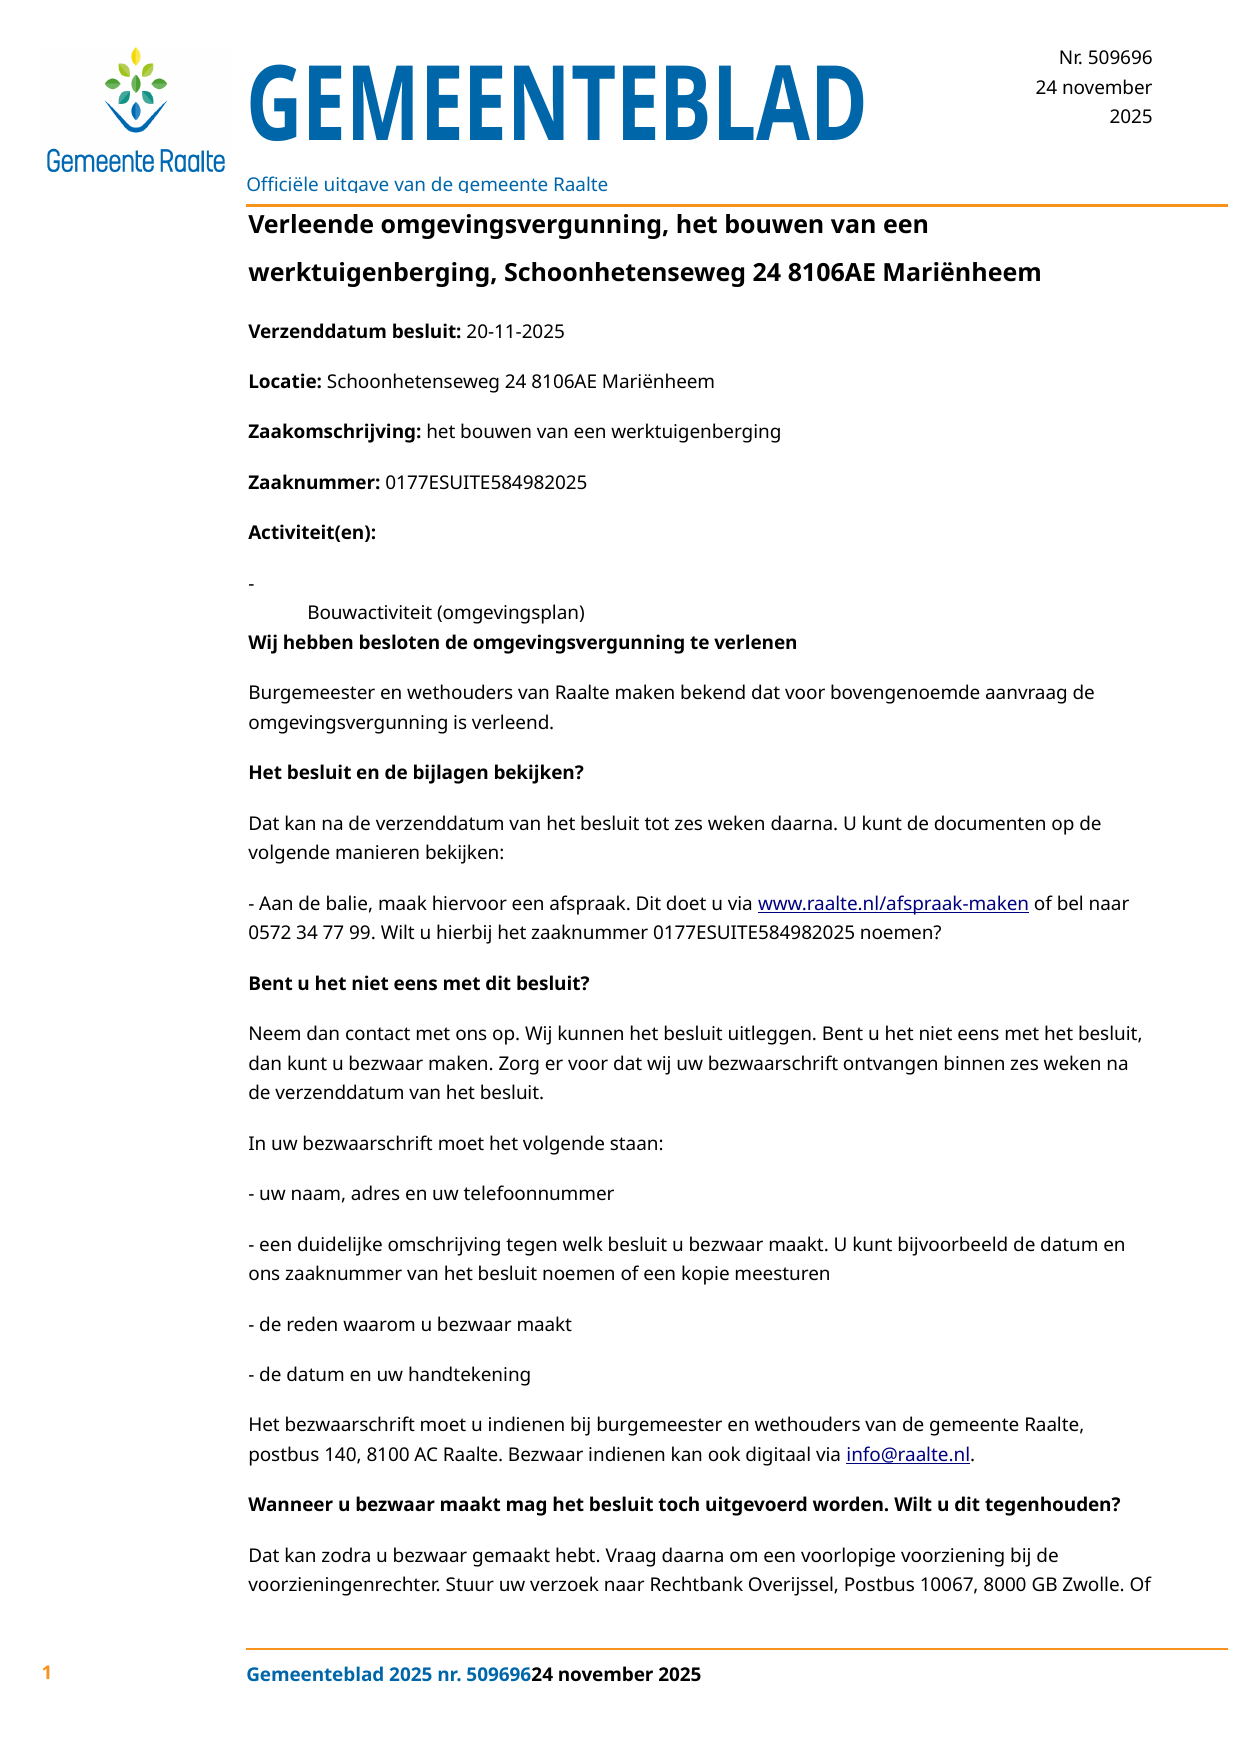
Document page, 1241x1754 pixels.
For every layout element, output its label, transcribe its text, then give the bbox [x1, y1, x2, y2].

text - een duidelijke omschrijving tegen welk besluit u bezwaar maakt. U kunt bijvoorbeeld de datum en ons zaaknummer van het besluit noemen of een kopie meesturen [248, 1231, 1152, 1286]
text Zaaknummer: 0177ESUITE584982025 [248, 469, 1152, 495]
text Bent u het niet eens met dit besluit? [248, 970, 1152, 996]
text Wanneer u bezwaar maakt mag het besluit toch uitgevoerd worden. Wilt u dit tegenhouden? [248, 1492, 1152, 1517]
text Wij hebben besloten de omgevingsvergunning te verlenen [248, 629, 1152, 655]
text Het bezwaarschrift moet u indienen bij burgemeester en wethouders van de gemeente Raalte, postbus 140, 8100 AC Raalte. Bezwaar indienen kan ook digitaal via info@raalte.nl. [248, 1412, 1152, 1467]
text Burgemeester en wethouders van Raalte maken bekend dat voor bovengenoemde aanvraag de omgevingsvergunning is verleend. [248, 679, 1152, 735]
text Zaakomschrijving: het bouwen van een werktuigenberging [248, 419, 1152, 444]
text Activiteit(en): [248, 519, 1152, 545]
text - Aan de balie, maak hiervoor een afspraak. Dit doet u via www.raalte.nl/afspraak-maken of bel naar 0572 34 77 99. Wilt u hierbij het zaaknummer 0177ESUITE584982025 noemen? [248, 890, 1152, 945]
picture [41, 47, 231, 172]
text In uw bezwaarschrift moet het volgende staan: [248, 1130, 1152, 1156]
text Locatie: Schoonhetenseweg 24 8106AE Mariënheem [248, 368, 1152, 394]
list Bouwactiviteit (omgevingsplan) [248, 599, 1152, 625]
text - uw naam, adres en uw telefoonnummer [248, 1180, 1152, 1206]
text - de reden waarom u bezwaar maakt [248, 1311, 1152, 1337]
text Dat kan na de verzenddatum van het besluit tot zes weken daarna. U kunt de documenten op de volgende manieren bekijken: [248, 810, 1152, 865]
text Verzenddatum besluit: 20-11-2025 [248, 318, 1152, 344]
text Neem dan contact met ons op. Wij kunnen het besluit uitleggen. Bent u het niet eens met het besluit, dan kunt u bezwaar maken. Zorg er voor dat wij uw bezwaarschrift ontvangen binnen zes weken na de verzenddatum van het besluit. [248, 1020, 1152, 1105]
text Het besluit en de bijlagen bekijken? [248, 759, 1152, 785]
text Dat kan zodra u bezwaar gemaakt hebt. Vraag daarna om een voorlopige voorziening bij de voorzieningenrechter. Stuur uw verzoek naar Rechtbank Overijssel, Postbus 10067, 8000 GB Zwolle. Of [248, 1542, 1152, 1597]
text Verleende omgevingsvergunning, het bouwen van een werktuigenberging, Schoonhetenseweg 24 8106AE Mariënheem [248, 207, 1152, 288]
text - de datum en uw handtekening [248, 1361, 1152, 1387]
